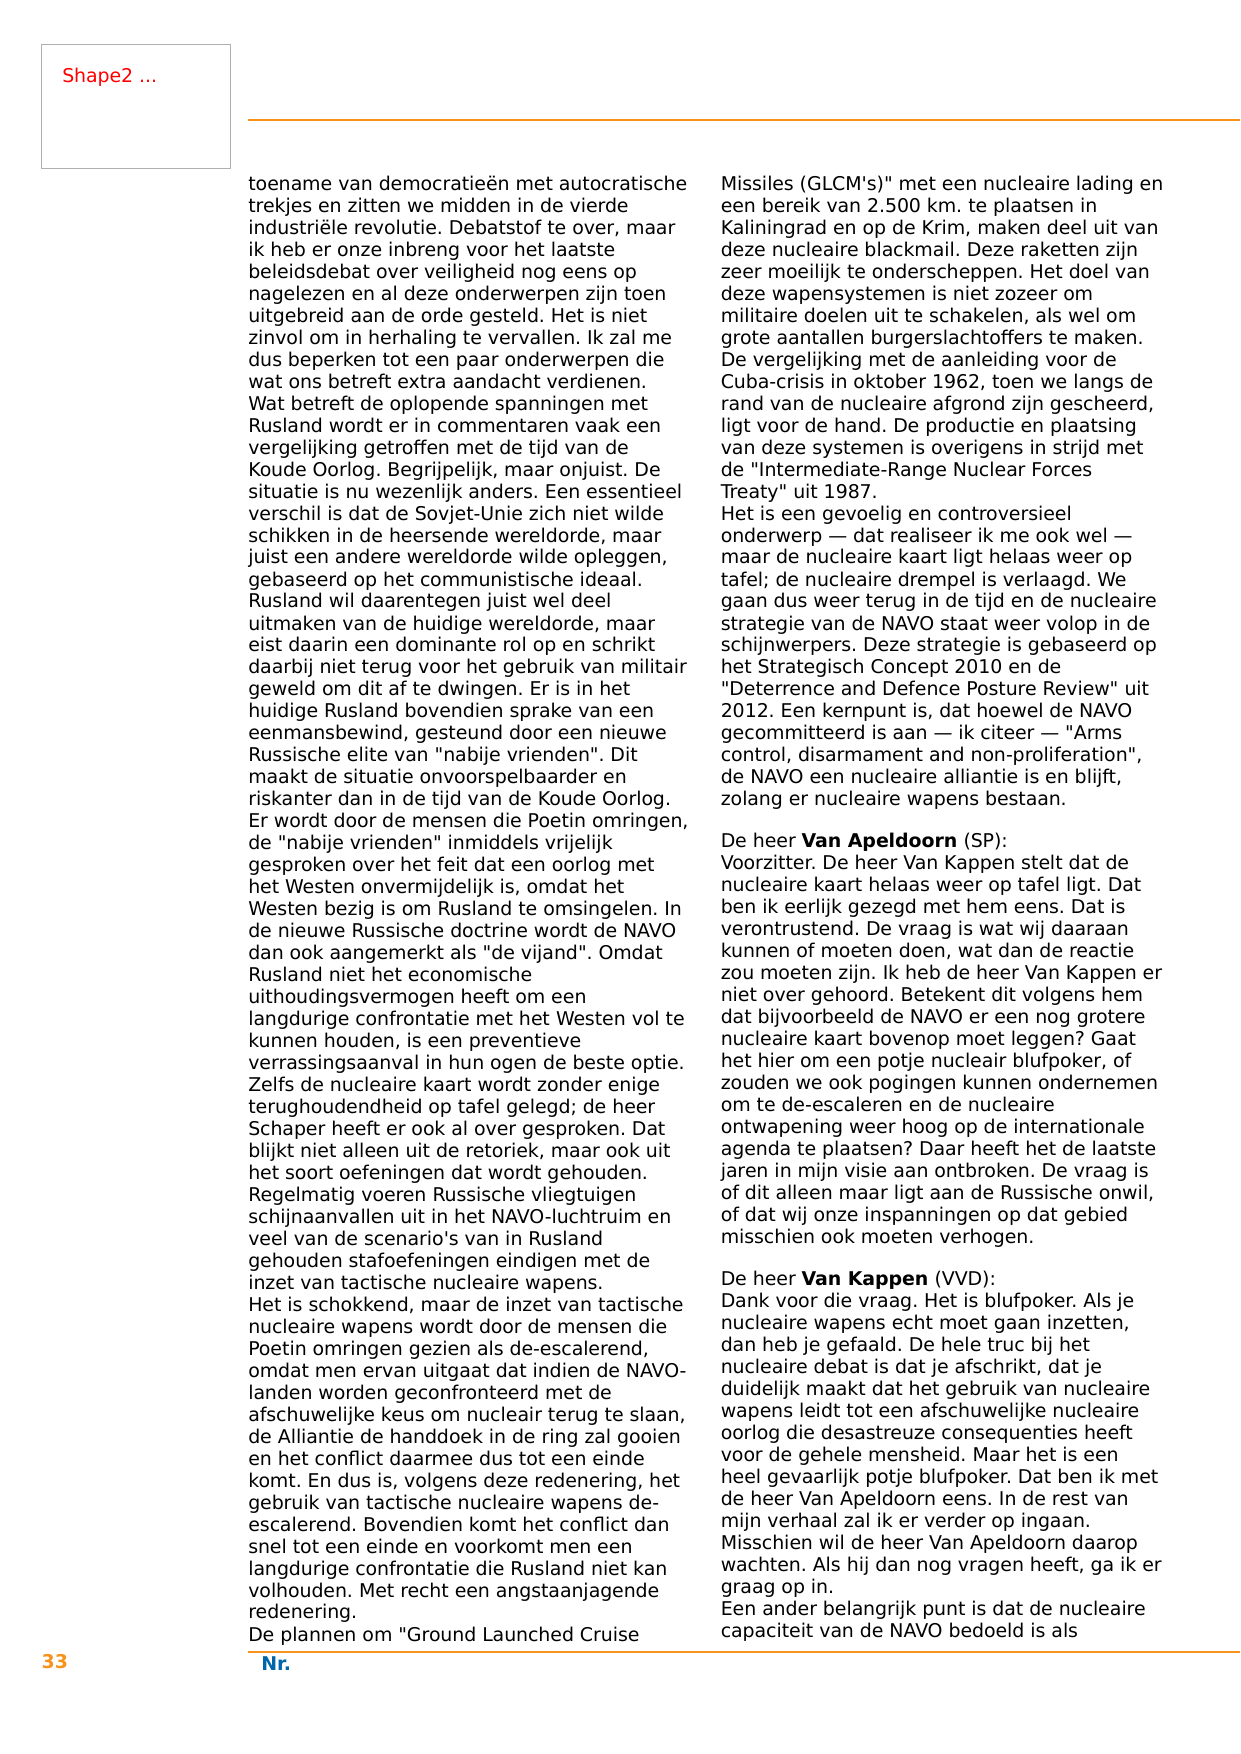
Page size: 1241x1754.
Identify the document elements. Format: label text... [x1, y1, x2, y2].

text De heer Van Kappen (VVD): [721, 1268, 1163, 1290]
text De heer Van Apeldoorn (SP): [721, 830, 1163, 852]
text Wat betreft de oplopende spanningen met Rusland wordt er in commentaren vaak een vergelijking getroffen met de tijd van de Koude Oorlog. Begrijpelijk, maar onjuist. De situatie is nu wezenlijk anders. Een essentieel verschil is dat de Sovjet-Unie zich niet wilde schikken in de heersende wereldorde, maar juist een andere wereldorde wilde opleggen, gebaseerd op het communistische ideaal. Rusland wil daarentegen juist wel deel uitmaken van de huidige wereldorde, maar eist daarin een dominante rol op en schrikt daarbij niet terug voor het gebruik van militair geweld om dit af te dwingen. Er is in het huidige Rusland bovendien sprake van een eenmansbewind, gesteund door een nieuwe Russische elite van "nabije vrienden". Dit maakt de situatie onvoorspelbaarder en riskanter dan in de tijd van de Koude Oorlog. [248, 393, 691, 810]
text Voorzitter. De heer Van Kappen stelt dat de nucleaire kaart helaas weer op tafel ligt. Dat ben ik eerlijk gezegd met hem eens. Dat is verontrustend. De vraag is wat wij daaraan kunnen of moeten doen, wat dan de reactie zou moeten zijn. Ik heb de heer Van Kappen er niet over gehoord. Betekent dit volgens hem dat bijvoorbeeld de NAVO er een nog grotere nucleaire kaart bovenop moet leggen? Gaat het hier om een potje nucleair blufpoker, of zouden we ook pogingen kunnen ondernemen om te de-escaleren en de nucleaire ontwapening weer hoog op de internationale agenda te plaatsen? Daar heeft het de laatste jaren in mijn visie aan ontbroken. De vraag is of dit alleen maar ligt aan de Russische onwil, of dat wij onze inspanningen op dat gebied misschien ook moeten verhogen. [721, 852, 1163, 1248]
text Missiles (GLCM's)" met een nucleaire lading en een bereik van 2.500 km. te plaatsen in Kaliningrad en op de Krim, maken deel uit van deze nucleaire blackmail. Deze raketten zijn zeer moeilijk te onderscheppen. Het doel van deze wapensystemen is niet zozeer om militaire doelen uit te schakelen, als wel om grote aantallen burgerslachtoffers te maken. De vergelijking met de aanleiding voor de Cuba-crisis in oktober 1962, toen we langs de rand van de nucleaire afgrond zijn gescheerd, ligt voor de hand. De productie en plaatsing van deze systemen is overigens in strijd met de "Intermediate-Range Nuclear Forces Treaty" uit 1987. [721, 173, 1163, 502]
text De plannen om "Ground Launched Cruise [248, 1623, 691, 1645]
text Er wordt door de mensen die Poetin omringen, de "nabije vrienden" inmiddels vrijelijk gesproken over het feit dat een oorlog met het Westen onvermijdelijk is, omdat het Westen bezig is om Rusland te omsingelen. In de nieuwe Russische doctrine wordt de NAVO dan ook aangemerkt als "de vijand". Omdat Rusland niet het economische uithoudingsvermogen heeft om een langdurige confrontatie met het Westen vol te kunnen houden, is een preventieve verrassingsaanval in hun ogen de beste optie. Zelfs de nucleaire kaart wordt zonder enige terughoudendheid op tafel gelegd; de heer Schaper heeft er ook al over gesproken. Dat blijkt niet alleen uit de retoriek, maar ook uit het soort oefeningen dat wordt gehouden. Regelmatig voeren Russische vliegtuigen schijnaanvallen uit in het NAVO-luchtruim en veel van de scenario's van in Rusland gehouden stafoefeningen eindigen met de inzet van tactische nucleaire wapens. [248, 810, 691, 1294]
text Het is een gevoelig en controversieel onderwerp — dat realiseer ik me ook wel — maar de nucleaire kaart ligt helaas weer op tafel; de nucleaire drempel is verlaagd. We gaan dus weer terug in de tijd en de nucleaire strategie van de NAVO staat weer volop in de schijnwerpers. Deze strategie is gebaseerd op het Strategisch Concept 2010 en de "Deterrence and Defence Posture Review" uit 2012. Een kernpunt is, dat hoewel de NAVO gecommitteerd is aan — ik citeer — "Arms control, disarmament and non-proliferation", de NAVO een nucleaire alliantie is en blijft, zolang er nucleaire wapens bestaan. [721, 502, 1163, 810]
text Dank voor die vraag. Het is blufpoker. Als je nucleaire wapens echt moet gaan inzetten, dan heb je gefaald. De hele truc bij het nucleaire debat is dat je afschrikt, dat je duidelijk maakt dat het gebruik van nucleaire wapens leidt tot een afschuwelijke nucleaire oorlog die desastreuze consequenties heeft voor de gehele mensheid. Maar het is een heel gevaarlijk potje blufpoker. Dat ben ik met de heer Van Apeldoorn eens. In de rest van mijn verhaal zal ik er verder op ingaan. Misschien wil de heer Van Apeldoorn daarop wachten. Als hij dan nog vragen heeft, ga ik er graag op in. [721, 1290, 1163, 1597]
text Het is schokkend, maar de inzet van tactische nucleaire wapens wordt door de mensen die Poetin omringen gezien als de-escalerend, omdat men ervan uitgaat dat indien de NAVO-landen worden geconfronteerd met de afschuwelijke keus om nucleair terug te slaan, de Alliantie de handdoek in de ring zal gooien en het conflict daarmee dus tot een einde komt. En dus is, volgens deze redenering, het gebruik van tactische nucleaire wapens de-escalerend. Bovendien komt het conflict dan snel tot een einde en voorkomt men een langdurige confrontatie die Rusland niet kan volhouden. Met recht een angstaanjagende redenering. [248, 1294, 691, 1623]
text toename van democratieën met autocratische trekjes en zitten we midden in de vierde industriële revolutie. Debatstof te over, maar ik heb er onze inbreng voor het laatste beleidsdebat over veiligheid nog eens op nagelezen en al deze onderwerpen zijn toen uitgebreid aan de orde gesteld. Het is niet zinvol om in herhaling te vervallen. Ik zal me dus beperken tot een paar onderwerpen die wat ons betreft extra aandacht verdienen. [248, 173, 691, 393]
text Een ander belangrijk punt is dat de nucleaire capaciteit van de NAVO bedoeld is als [721, 1597, 1163, 1641]
